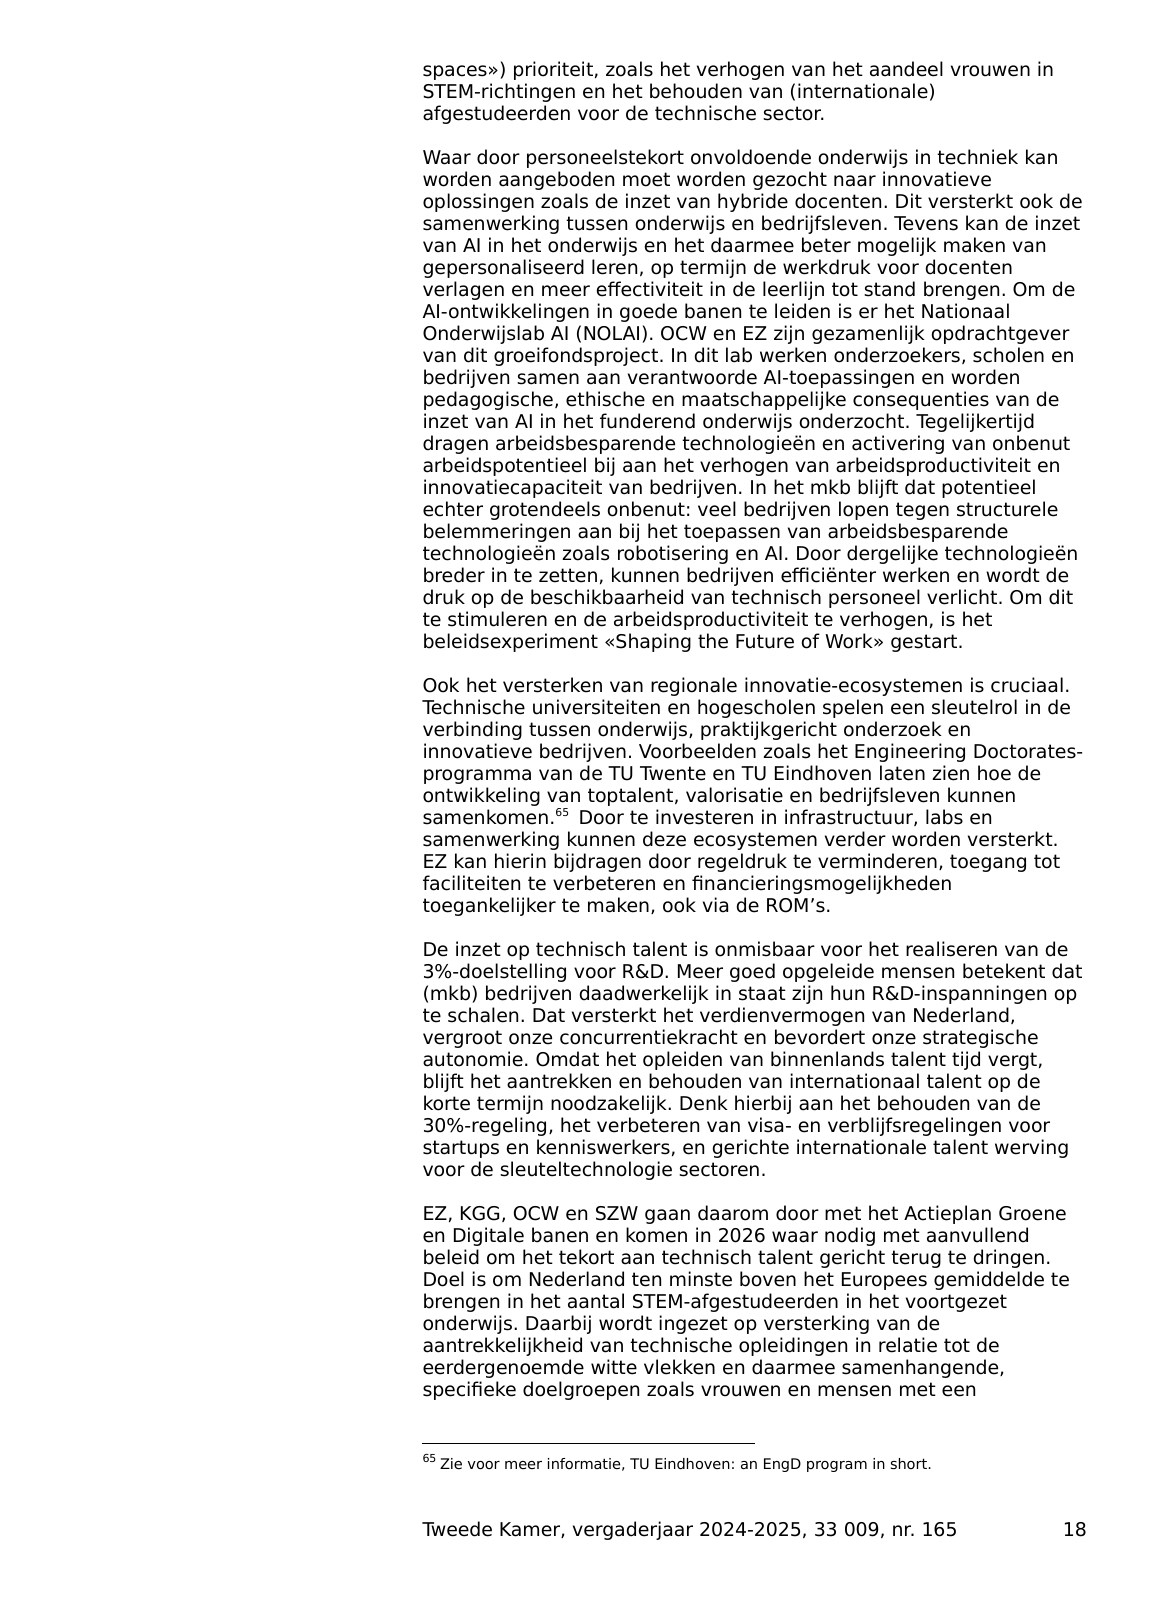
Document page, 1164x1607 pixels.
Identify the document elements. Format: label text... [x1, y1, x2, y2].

text EZ, KGG, OCW en SZW gaan daarom door met het Actieplan Groene en Digitale banen en komen in 2026 waar nodig met aanvullend beleid om het tekort aan technisch talent gericht terug te dringen. Doel is om Nederland ten minste boven het Europees gemiddelde te brengen in het aantal STEM-afgestudeerden in het voortgezet onderwijs. Daarbij wordt ingezet op versterking van de aantrekkelijkheid van technische opleidingen in relatie tot de eerdergenoemde witte vlekken en daarmee samenhangende, specifieke doelgroepen zoals vrouwen en mensen met een [422, 1203, 1087, 1401]
text De inzet op technisch talent is onmisbaar voor het realiseren van de 3%-doelstelling voor R&D. Meer goed opgeleide mensen betekent dat (mkb) bedrijven daadwerkelijk in staat zijn hun R&D-inspanningen op te schalen. Dat versterkt het verdienvermogen van Nederland, vergroot onze concurrentiekracht en bevordert onze strategische autonomie. Omdat het opleiden van binnenlands talent tijd vergt, blijft het aantrekken en behouden van internationaal talent op de korte termijn noodzakelijk. Denk hierbij aan het behouden van de 30%-regeling, het verbeteren van visa- en verblijfsregelingen voor startups en kenniswerkers, en gerichte internationale talent werving voor de sleuteltechnologie sectoren. [422, 939, 1087, 1181]
text spaces») prioriteit, zoals het verhogen van het aandeel vrouwen in STEM-richtingen en het behouden van (internationale) afgestudeerden voor de technische sector. [422, 59, 1087, 125]
text Zie voor meer informatie, TU Eindhoven: an EngD program in short. [422, 1452, 1087, 1474]
text Ook het versterken van regionale innovatie-ecosystemen is cruciaal. Technische universiteiten en hogescholen spelen een sleutelrol in de verbinding tussen onderwijs, praktijkgericht onderzoek en innovatieve bedrijven. Voorbeelden zoals het Engineering Doctorates-programma van de TU Twente en TU Eindhoven laten zien hoe de ontwikkeling van toptalent, valorisatie en bedrijfsleven kunnen samenkomen. Door te investeren in infrastructuur, labs en samenwerking kunnen deze ecosystemen verder worden versterkt. EZ kan hierin bijdragen door regeldruk te verminderen, toegang tot faciliteiten te verbeteren en financieringsmogelijkheden toegankelijker te maken, ook via de ROM’s. [422, 675, 1087, 917]
text Waar door personeelstekort onvoldoende onderwijs in techniek kan worden aangeboden moet worden gezocht naar innovatieve oplossingen zoals de inzet van hybride docenten. Dit versterkt ook de samenwerking tussen onderwijs en bedrijfsleven. Tevens kan de inzet van AI in het onderwijs en het daarmee beter mogelijk maken van gepersonaliseerd leren, op termijn de werkdruk voor docenten verlagen en meer effectiviteit in de leerlijn tot stand brengen. Om de AI-ontwikkelingen in goede banen te leiden is er het Nationaal Onderwijslab AI (NOLAI). OCW en EZ zijn gezamenlijk opdrachtgever van dit groeifondsproject. In dit lab werken onderzoekers, scholen en bedrijven samen aan verantwoorde AI-toepassingen en worden pedagogische, ethische en maatschappelijke consequenties van de inzet van AI in het funderend onderwijs onderzocht. Tegelijkertijd dragen arbeidsbesparende technologieën en activering van onbenut arbeidspotentieel bij aan het verhogen van arbeidsproductiviteit en innovatiecapaciteit van bedrijven. In het mkb blijft dat potentieel echter grotendeels onbenut: veel bedrijven lopen tegen structurele belemmeringen aan bij het toepassen van arbeidsbesparende technologieën zoals robotisering en AI. Door dergelijke technologieën breder in te zetten, kunnen bedrijven efficiënter werken en wordt de druk op de beschikbaarheid van technisch personeel verlicht. Om dit te stimuleren en de arbeidsproductiviteit te verhogen, is het beleidsexperiment «Shaping the Future of Work» gestart. [422, 147, 1087, 653]
